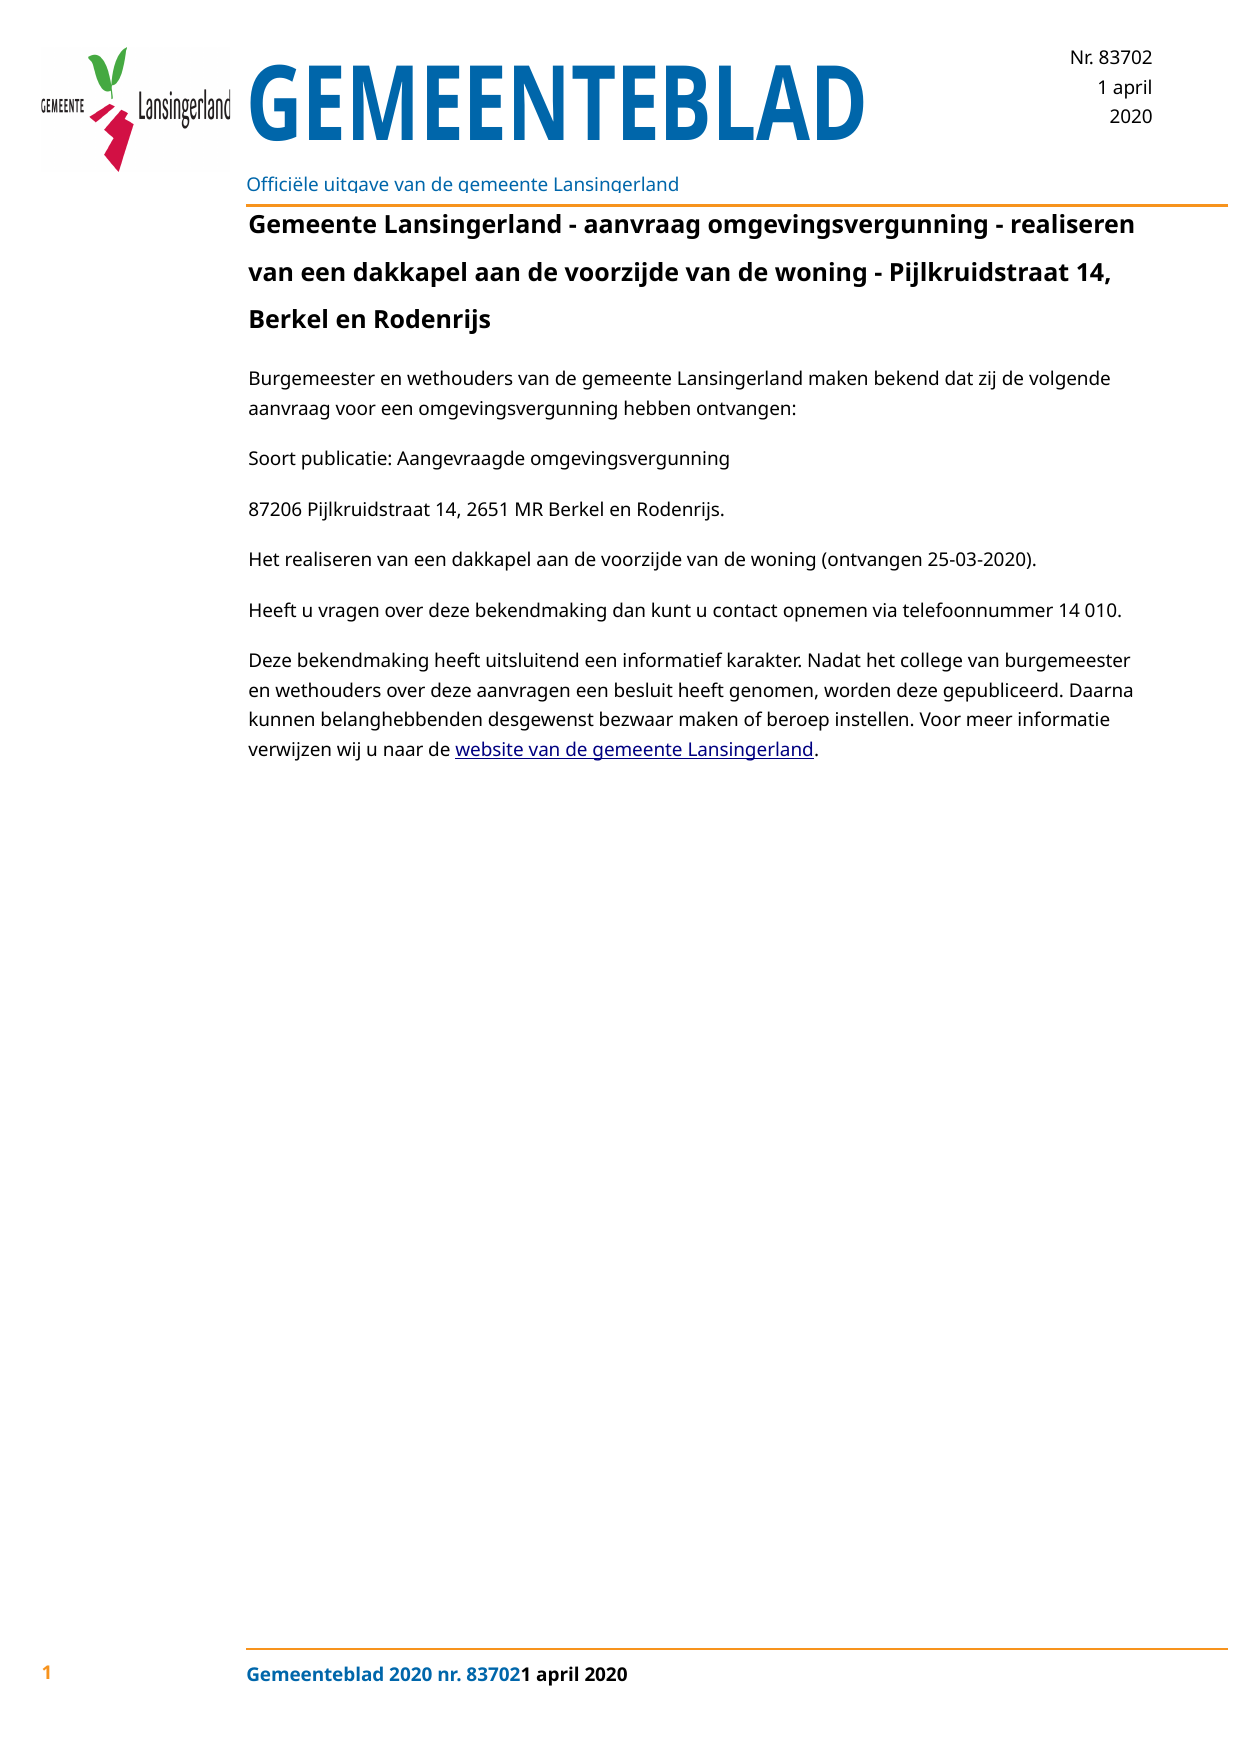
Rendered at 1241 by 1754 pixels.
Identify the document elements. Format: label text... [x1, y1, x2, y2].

text Het realiseren van een dakkapel aan de voorzijde van de woning (ontvangen 25-03-2020). [248, 546, 1152, 572]
text Burgemeester en wethouders van de gemeente Lansingerland maken bekend dat zij de volgende aanvraag voor een omgevingsvergunning hebben ontvangen: [248, 366, 1152, 421]
picture [41, 47, 231, 172]
text Deze bekendmaking heeft uitsluitend een informatief karakter. Nadat het college van burgemeester en wethouders over deze aanvragen een besluit heeft genomen, worden deze gepubliceerd. Daarna kunnen belanghebbenden desgewenst bezwaar maken of beroep instellen. Voor meer informatie verwijzen wij u naar de website van de gemeente Lansingerland. [248, 647, 1152, 762]
text Soort publicatie: Aangevraagde omgevingsvergunning [248, 446, 1152, 471]
text Gemeente Lansingerland - aanvraag omgevingsvergunning - realiseren van een dakkapel aan de voorzijde van de woning - Pijlkruidstraat 14, Berkel en Rodenrijs [248, 207, 1152, 336]
text 87206 Pijlkruidstraat 14, 2651 MR Berkel en Rodenrijs. [248, 496, 1152, 522]
text Heeft u vragen over deze bekendmaking dan kunt u contact opnemen via telefoonnummer 14 010. [248, 597, 1152, 622]
